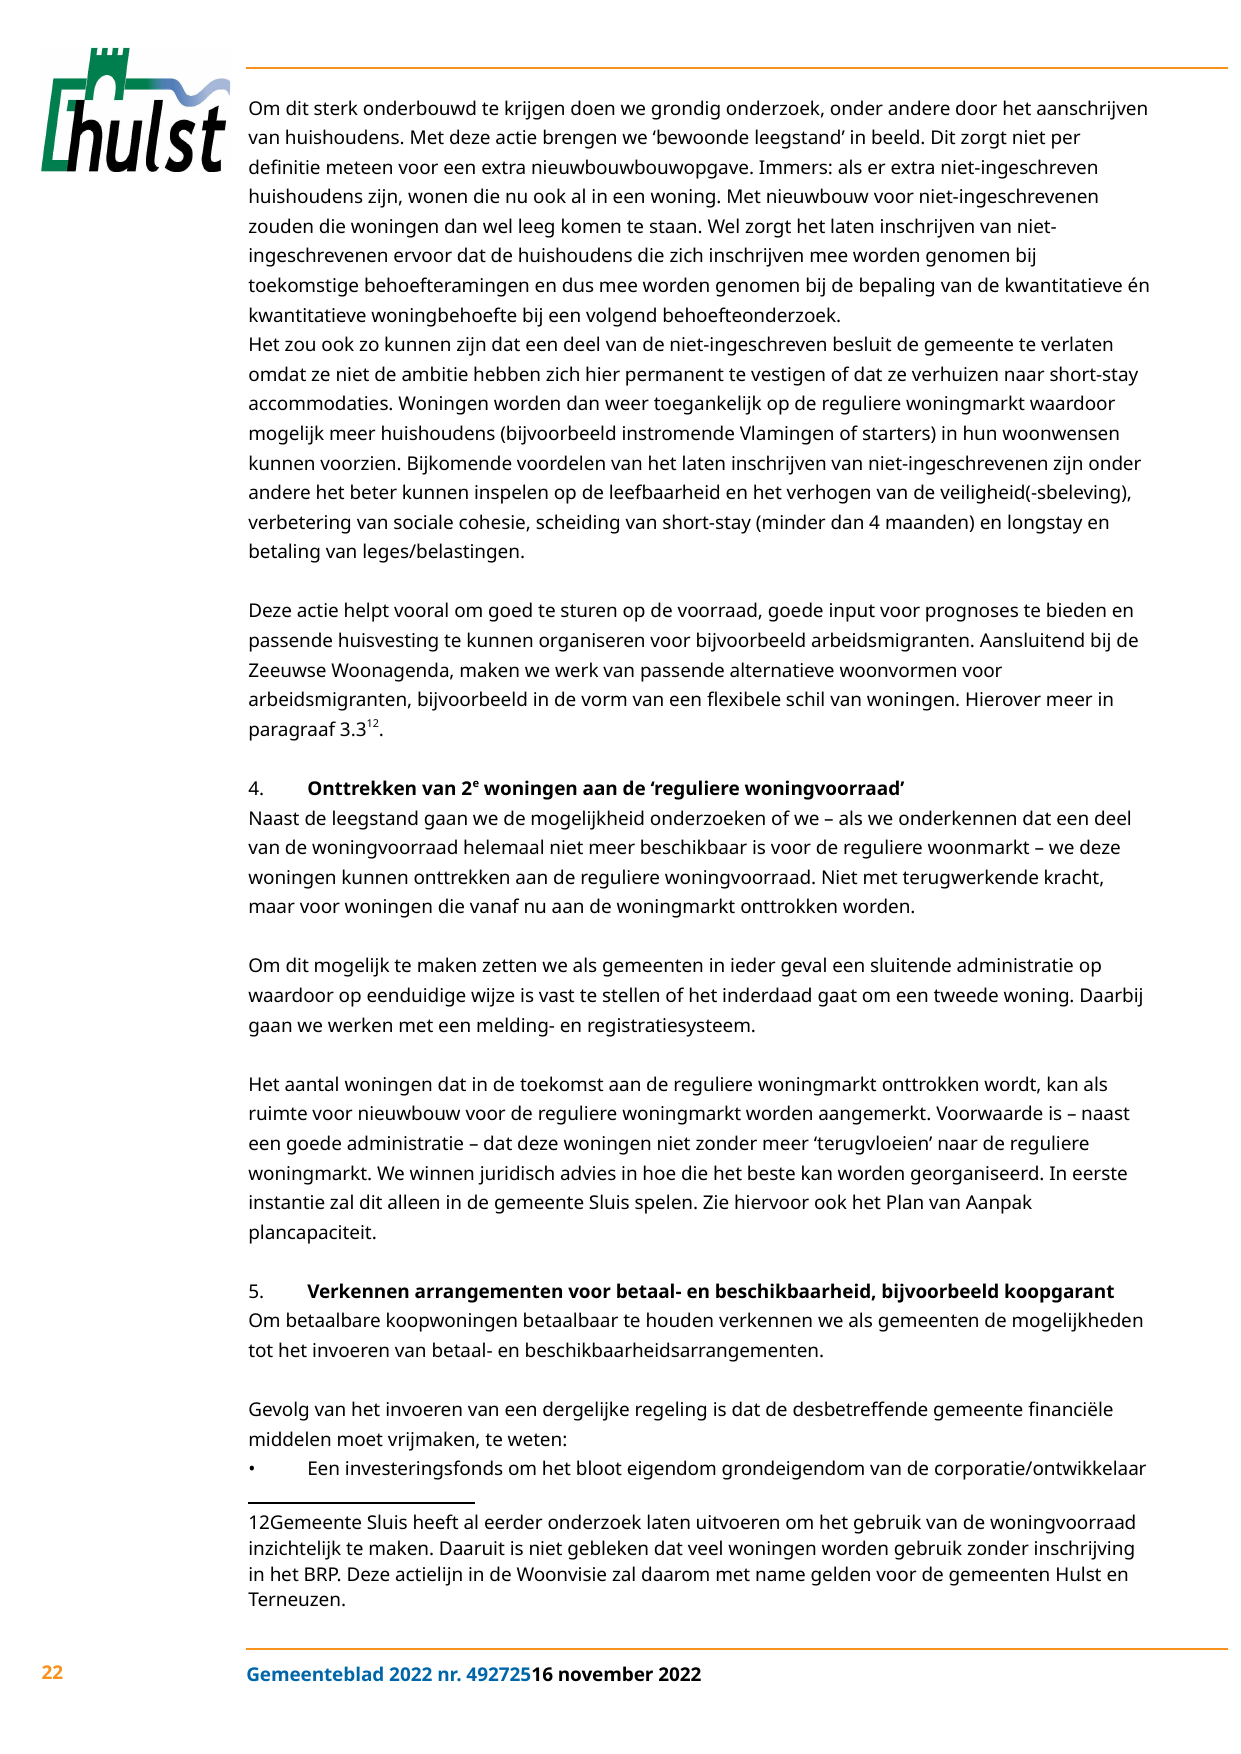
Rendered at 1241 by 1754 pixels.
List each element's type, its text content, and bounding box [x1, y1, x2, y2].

list Verkennen arrangementen voor betaal- en beschikbaarheid, bijvoorbeeld koopgarant [248, 1278, 1152, 1304]
text Gemeente Sluis heeft al eerder onderzoek laten uitvoeren om het gebruik van de woningvoorraad inzichtelijk te maken. Daaruit is niet gebleken dat veel woningen worden gebruik zonder inschrijving in het BRP. Deze actielijn in de Woonvisie zal daarom met name gelden voor de gemeenten Hulst en Terneuzen. [248, 1509, 1152, 1612]
text Om dit sterk onderbouwd te krijgen doen we grondig onderzoek, onder andere door het aanschrijven van huishoudens. Met deze actie brengen we ‘bewoonde leegstand’ in beeld. Dit zorgt niet per definitie meteen voor een extra nieuwbouwbouwopgave. Immers: als er extra niet-ingeschreven huishoudens zijn, wonen die nu ook al in een woning. Met nieuwbouw voor niet-ingeschrevenen zouden die woningen dan wel leeg komen te staan. Wel zorgt het laten inschrijven van niet-ingeschrevenen ervoor dat de huishoudens die zich inschrijven mee worden genomen bij toekomstige behoefteramingen en dus mee worden genomen bij de bepaling van de kwantitatieve én kwantitatieve woningbehoefte bij een volgend behoefteonderzoek. [248, 95, 1152, 328]
text Om dit mogelijk te maken zetten we als gemeenten in ieder geval een sluitende administratie op waardoor op eenduidige wijze is vast te stellen of het inderdaad gaat om een tweede woning. Daarbij gaan we werken met een melding- en registratiesysteem. [248, 953, 1152, 1038]
text Deze actie helpt vooral om goed te sturen op de voorraad, goede input voor prognoses te bieden en passende huisvesting te kunnen organiseren voor bijvoorbeeld arbeidsmigranten. Aansluitend bij de Zeeuwse Woonagenda, maken we werk van passende alternatieve woonvormen voor arbeidsmigranten, bijvoorbeeld in de vorm van een flexibele schil van woningen. Hierover meer in paragraaf 3.3. [248, 598, 1152, 742]
text Gevolg van het invoeren van een dergelijke regeling is dat de desbetreffende gemeente financiële middelen moet vrijmaken, te weten: [248, 1396, 1152, 1452]
list Onttrekken van 2e woningen aan de ‘reguliere woningvoorraad’ [248, 775, 1152, 801]
picture [41, 47, 231, 172]
text Om betaalbare koopwoningen betaalbaar te houden verkennen we als gemeenten de mogelijkheden tot het invoeren van betaal- en beschikbaarheidsarrangementen. [248, 1308, 1152, 1363]
text Het aantal woningen dat in de toekomst aan de reguliere woningmarkt onttrokken wordt, kan als ruimte voor nieuwbouw voor de reguliere woningmarkt worden aangemerkt. Voorwaarde is – naast een goede administratie – dat deze woningen niet zonder meer ‘terugvloeien’ naar de reguliere woningmarkt. We winnen juridisch advies in hoe die het beste kan worden georganiseerd. In eerste instantie zal dit alleen in de gemeente Sluis spelen. Zie hiervoor ook het Plan van Aanpak plancapaciteit. [248, 1071, 1152, 1245]
list Een investeringsfonds om het bloot eigendom grondeigendom van de corporatie/ontwikkelaar [248, 1456, 1152, 1481]
text Het zou ook zo kunnen zijn dat een deel van de niet-ingeschreven besluit de gemeente te verlaten omdat ze niet de ambitie hebben zich hier permanent te vestigen of dat ze verhuizen naar short-stay accommodaties. Woningen worden dan weer toegankelijk op de reguliere woningmarkt waardoor mogelijk meer huishoudens (bijvoorbeeld instromende Vlamingen of starters) in hun woonwensen kunnen voorzien. Bijkomende voordelen van het laten inschrijven van niet-ingeschrevenen zijn onder andere het beter kunnen inspelen op de leefbaarheid en het verhogen van de veiligheid(-sbeleving), verbetering van sociale cohesie, scheiding van short-stay (minder dan 4 maanden) en longstay en betaling van leges/belastingen. [248, 331, 1152, 564]
text Naast de leegstand gaan we de mogelijkheid onderzoeken of we – als we onderkennen dat een deel van de woningvoorraad helemaal niet meer beschikbaar is voor de reguliere woonmarkt – we deze woningen kunnen onttrekken aan de reguliere woningvoorraad. Niet met terugwerkende kracht, maar voor woningen die vanaf nu aan de woningmarkt onttrokken worden. [248, 805, 1152, 919]
